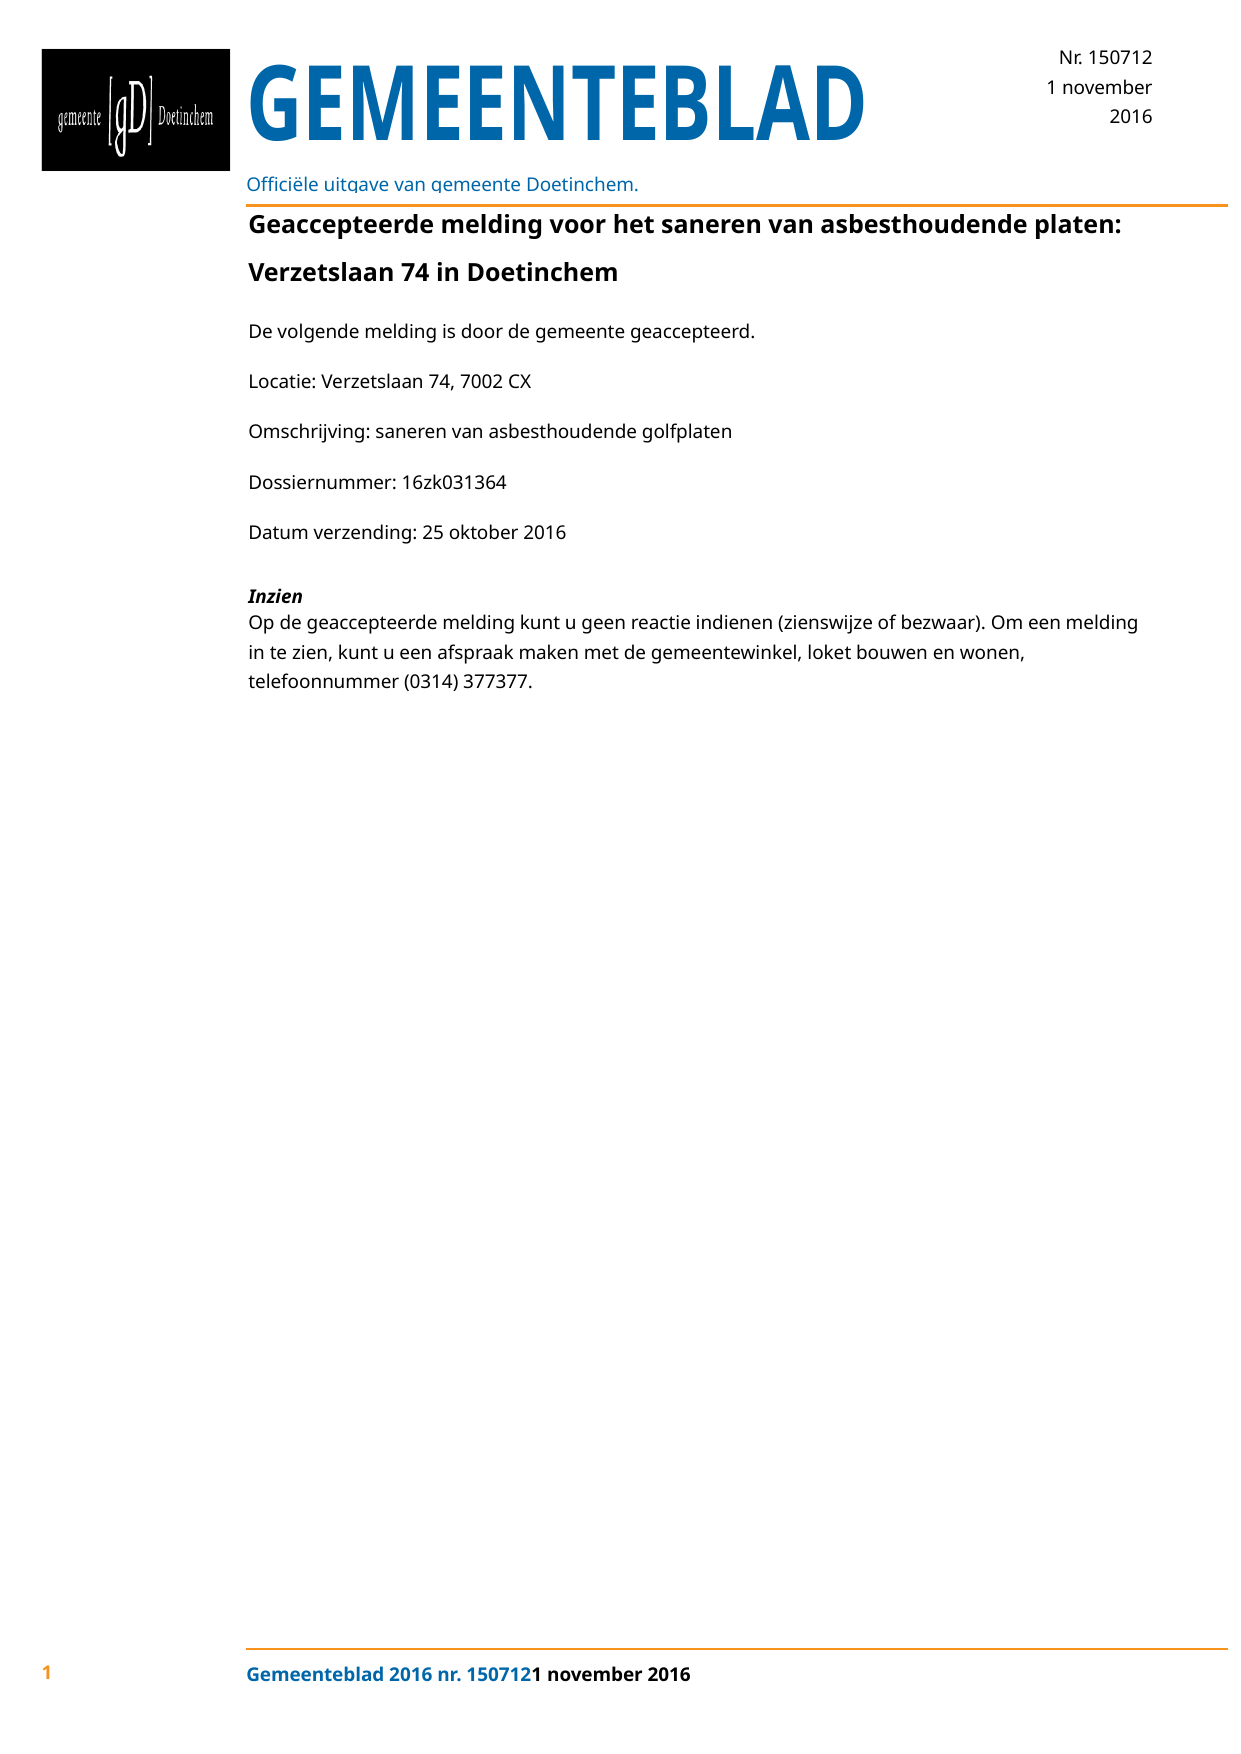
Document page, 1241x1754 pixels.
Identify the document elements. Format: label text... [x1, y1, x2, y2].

text Geaccepteerde melding voor het saneren van asbesthoudende platen: Verzetslaan 74 in Doetinchem [248, 207, 1152, 288]
text Dossiernummer: 16zk031364 [248, 469, 1152, 495]
picture [41, 47, 231, 172]
text De volgende melding is door de gemeente geaccepteerd. [248, 318, 1152, 344]
text Locatie: Verzetslaan 74, 7002 CX [248, 368, 1152, 394]
text Inzien [248, 583, 1152, 609]
text Omschrijving: saneren van asbesthoudende golfplaten [248, 419, 1152, 444]
text Datum verzending: 25 oktober 2016 [248, 519, 1152, 545]
text Op de geaccepteerde melding kunt u geen reactie indienen (zienswijze of bezwaar). Om een melding in te zien, kunt u een afspraak maken met de gemeentewinkel, loket bouwen en wonen, telefoonnummer (0314) 377377. [248, 609, 1152, 694]
